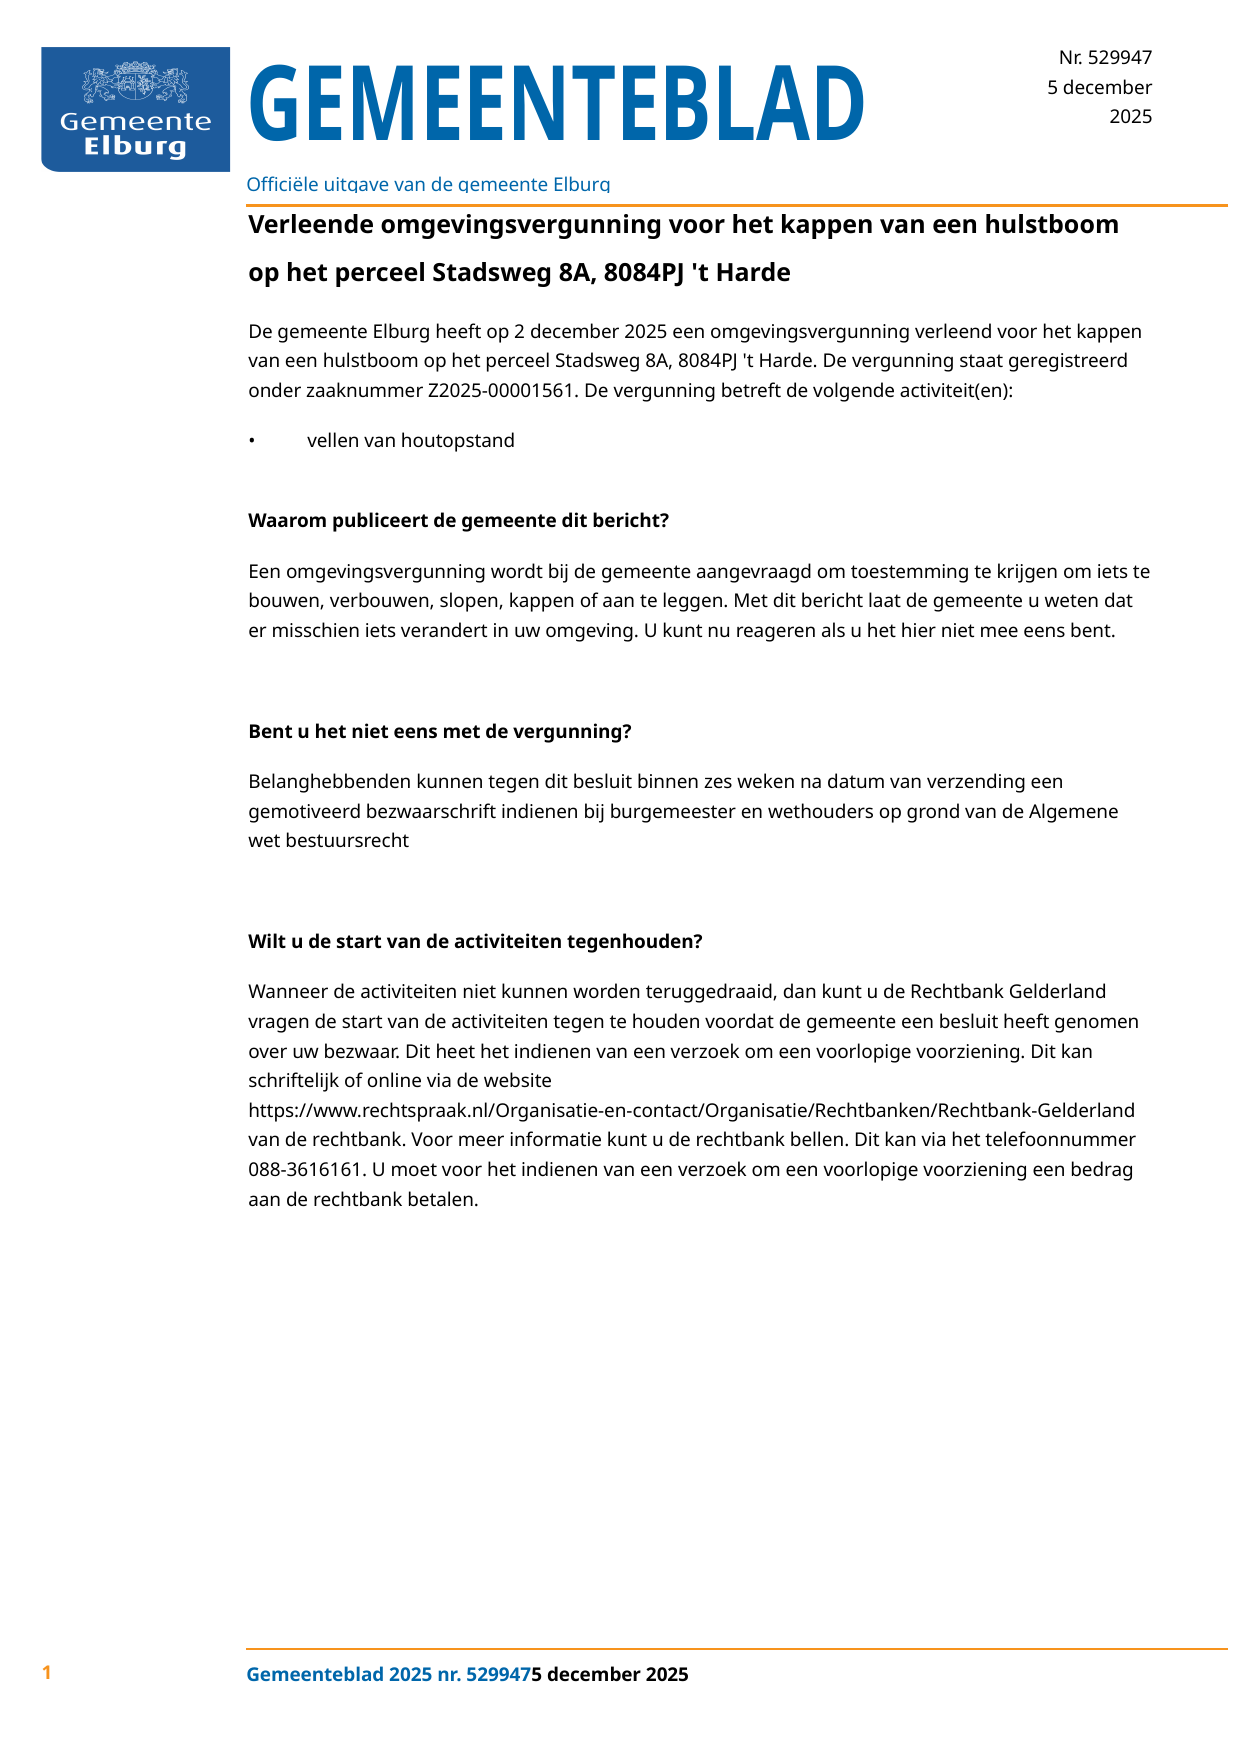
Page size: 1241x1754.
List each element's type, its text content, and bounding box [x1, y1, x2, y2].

text Verleende omgevingsvergunning voor het kappen van een hulstboom op het perceel Stadsweg 8A, 8084PJ 't Harde [248, 207, 1152, 288]
list vellen van houtopstand [248, 427, 1152, 453]
text Wanneer de activiteiten niet kunnen worden teruggedraaid, dan kunt u de Rechtbank Gelderland vragen de start van de activiteiten tegen te houden voordat de gemeente een besluit heeft genomen over uw bezwaar. Dit heet het indienen van een verzoek om een voorlopige voorziening. Dit kan schriftelijk of online via de website https://www.rechtspraak.nl/Organisatie-en-contact/Organisatie/Rechtbanken/Rechtbank-Gelderland van de rechtbank. Voor meer informatie kunt u de rechtbank bellen. Dit kan via het telefoonnummer 088-3616161. U moet voor het indienen van een verzoek om een voorlopige voorziening een bedrag aan de rechtbank betalen. [248, 979, 1152, 1212]
text Belanghebbenden kunnen tegen dit besluit binnen zes weken na datum van verzending een gemotiveerd bezwaarschrift indienen bij burgemeester en wethouders op grond van de Algemene wet bestuursrecht [248, 768, 1152, 853]
text Een omgevingsvergunning wordt bij de gemeente aangevraagd om toestemming te krijgen om iets te bouwen, verbouwen, slopen, kappen of aan te leggen. Met dit bericht laat de gemeente u weten dat er misschien iets verandert in uw omgeving. U kunt nu reageren als u het hier niet mee eens bent. [248, 558, 1152, 643]
text Wilt u de start van de activiteiten tegenhouden? [248, 928, 1152, 954]
text Bent u het niet eens met de vergunning? [248, 718, 1152, 744]
text Waarom publiceert de gemeente dit bericht? [248, 507, 1152, 533]
picture [41, 47, 231, 172]
text De gemeente Elburg heeft op 2 december 2025 een omgevingsvergunning verleend voor het kappen van een hulstboom op het perceel Stadsweg 8A, 8084PJ 't Harde. De vergunning staat geregistreerd onder zaaknummer Z2025-00001561. De vergunning betreft de volgende activiteit(en): [248, 318, 1152, 403]
